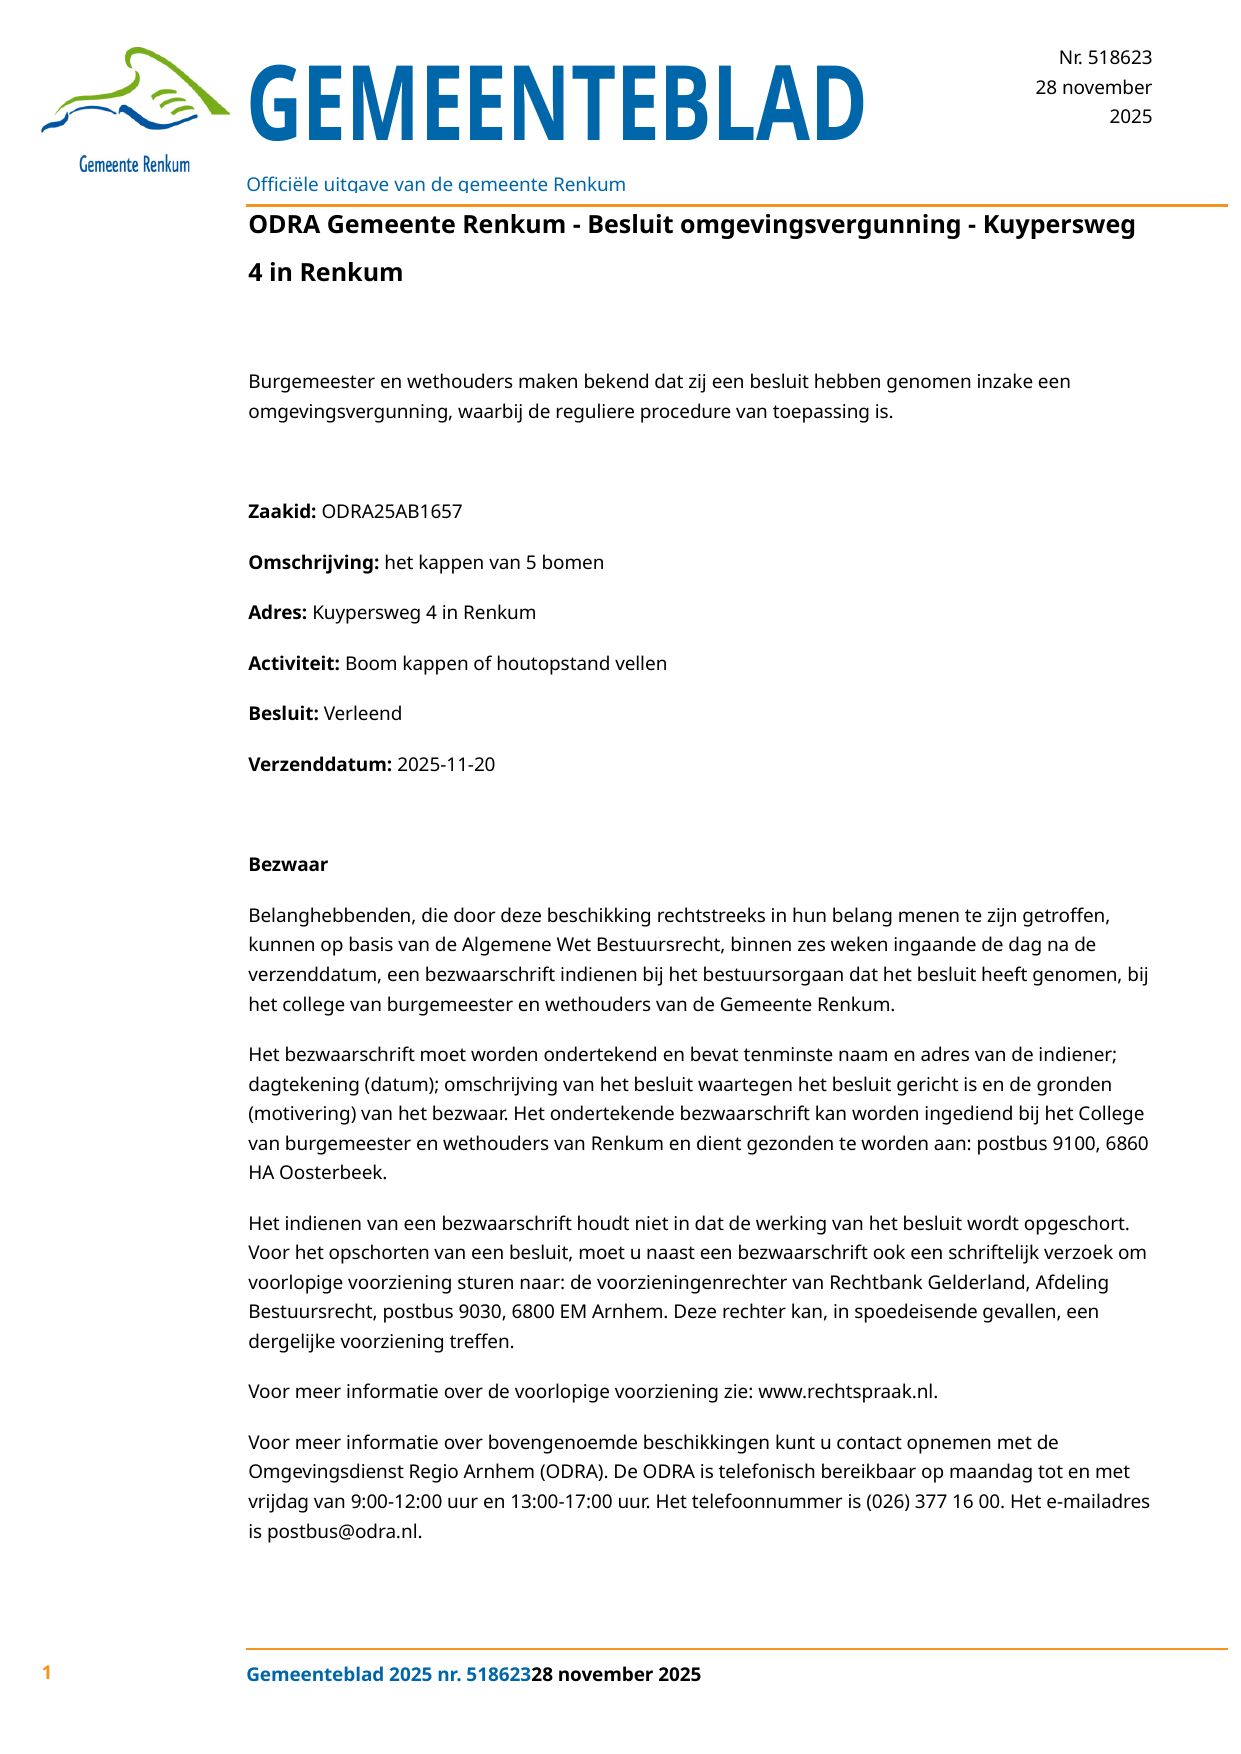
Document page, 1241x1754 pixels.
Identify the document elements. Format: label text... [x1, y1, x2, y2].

text Bezwaar [248, 852, 1152, 877]
text ODRA Gemeente Renkum - Besluit omgevingsvergunning - Kuypersweg 4 in Renkum [248, 207, 1152, 288]
text Besluit: Verleend [248, 700, 1152, 726]
text Voor meer informatie over de voorlopige voorziening zie: www.rechtspraak.nl. [248, 1379, 1152, 1404]
text Het indienen van een bezwaarschrift houdt niet in dat de werking van het besluit wordt opgeschort. Voor het opschorten van een besluit, moet u naast een bezwaarschrift ook een schriftelijk verzoek om voorlopige voorziening sturen naar: de voorzieningenrechter van Rechtbank Gelderland, Afdeling Bestuursrecht, postbus 9030, 6800 EM Arnhem. Deze rechter kan, in spoedeisende gevallen, een dergelijke voorziening treffen. [248, 1210, 1152, 1354]
text Activiteit: Boom kappen of houtopstand vellen [248, 650, 1152, 676]
text Het bezwaarschrift moet worden ondertekend en bevat tenminste naam en adres van de indiener; dagtekening (datum); omschrijving van het besluit waartegen het besluit gericht is en de gronden (motivering) van het bezwaar. Het ondertekende bezwaarschrift kan worden ingediend bij het College van burgemeester en wethouders van Renkum en dient gezonden te worden aan: postbus 9100, 6860 HA Oosterbeek. [248, 1041, 1152, 1185]
text Voor meer informatie over bovengenoemde beschikkingen kunt u contact opnemen met de Omgevingsdienst Regio Arnhem (ODRA). De ODRA is telefonisch bereikbaar op maandag tot en met vrijdag van 9:00-12:00 uur en 13:00-17:00 uur. Het telefoonnummer is (026) 377 16 00. Het e-mailadres is postbus@odra.nl. [248, 1429, 1152, 1544]
text Verzenddatum: 2025-11-20 [248, 751, 1152, 777]
text Zaakid: ODRA25AB1657 [248, 499, 1152, 524]
text Burgemeester en wethouders maken bekend dat zij een besluit hebben genomen inzake een omgevingsvergunning, waarbij de reguliere procedure van toepassing is. [248, 368, 1152, 424]
text Adres: Kuypersweg 4 in Renkum [248, 599, 1152, 625]
text Belanghebbenden, die door deze beschikking rechtstreeks in hun belang menen te zijn getroffen, kunnen op basis van de Algemene Wet Bestuursrecht, binnen zes weken ingaande de dag na de verzenddatum, een bezwaarschrift indienen bij het bestuursorgaan dat het besluit heeft genomen, bij het college van burgemeester en wethouders van de Gemeente Renkum. [248, 902, 1152, 1017]
text Omschrijving: het kappen van 5 bomen [248, 549, 1152, 575]
picture [41, 47, 231, 172]
